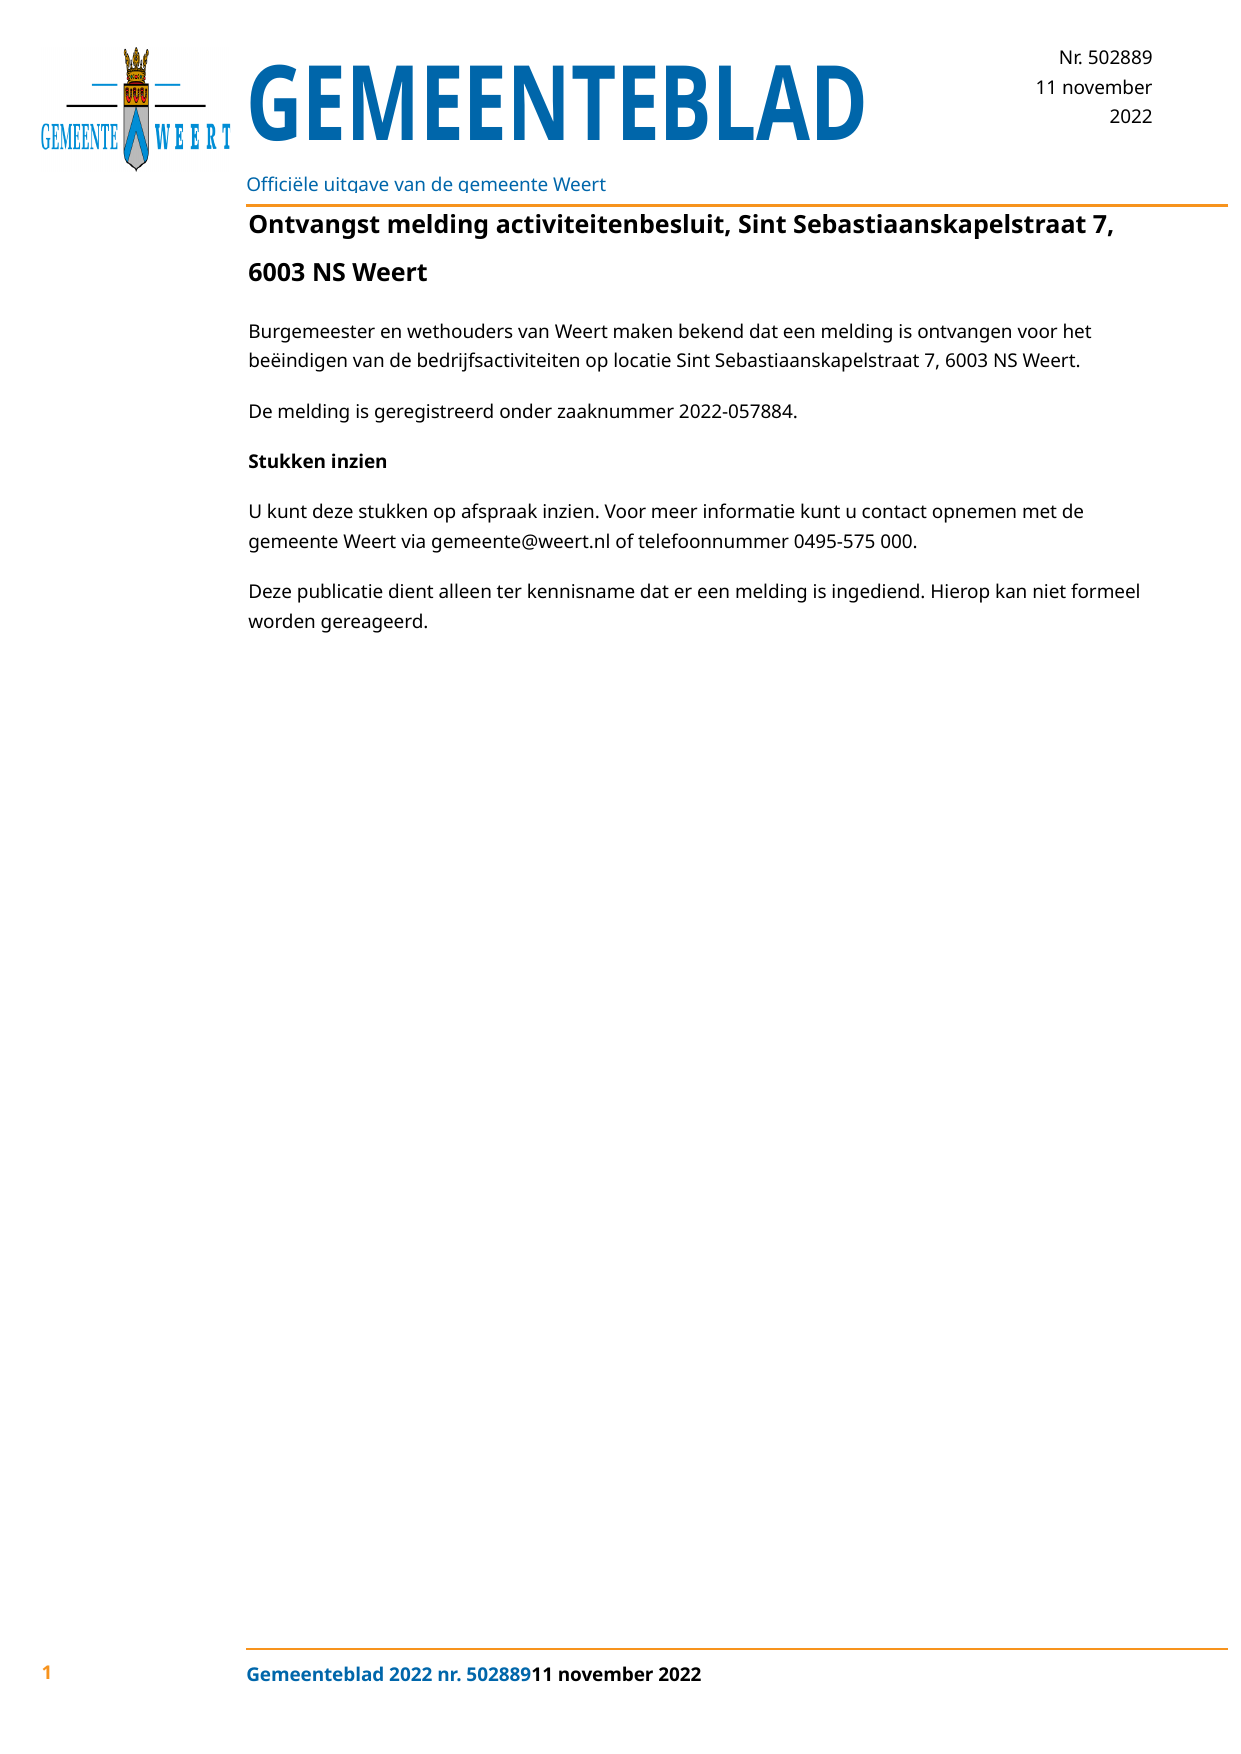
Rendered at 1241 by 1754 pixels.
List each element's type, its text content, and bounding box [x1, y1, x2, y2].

picture [41, 47, 231, 172]
text Deze publicatie dient alleen ter kennisname dat er een melding is ingediend. Hierop kan niet formeel worden gereageerd. [248, 579, 1152, 634]
text Stukken inzien [248, 448, 1152, 474]
text De melding is geregistreerd onder zaaknummer 2022-057884. [248, 398, 1152, 424]
text Burgemeester en wethouders van Weert maken bekend dat een melding is ontvangen voor het beëindigen van de bedrijfsactiviteiten op locatie Sint Sebastiaanskapelstraat 7, 6003 NS Weert. [248, 318, 1152, 373]
text Ontvangst melding activiteitenbesluit, Sint Sebastiaanskapelstraat 7, 6003 NS Weert [248, 207, 1152, 288]
text U kunt deze stukken op afspraak inzien. Voor meer informatie kunt u contact opnemen met de gemeente Weert via gemeente@weert.nl of telefoonnummer 0495-575 000. [248, 499, 1152, 554]
